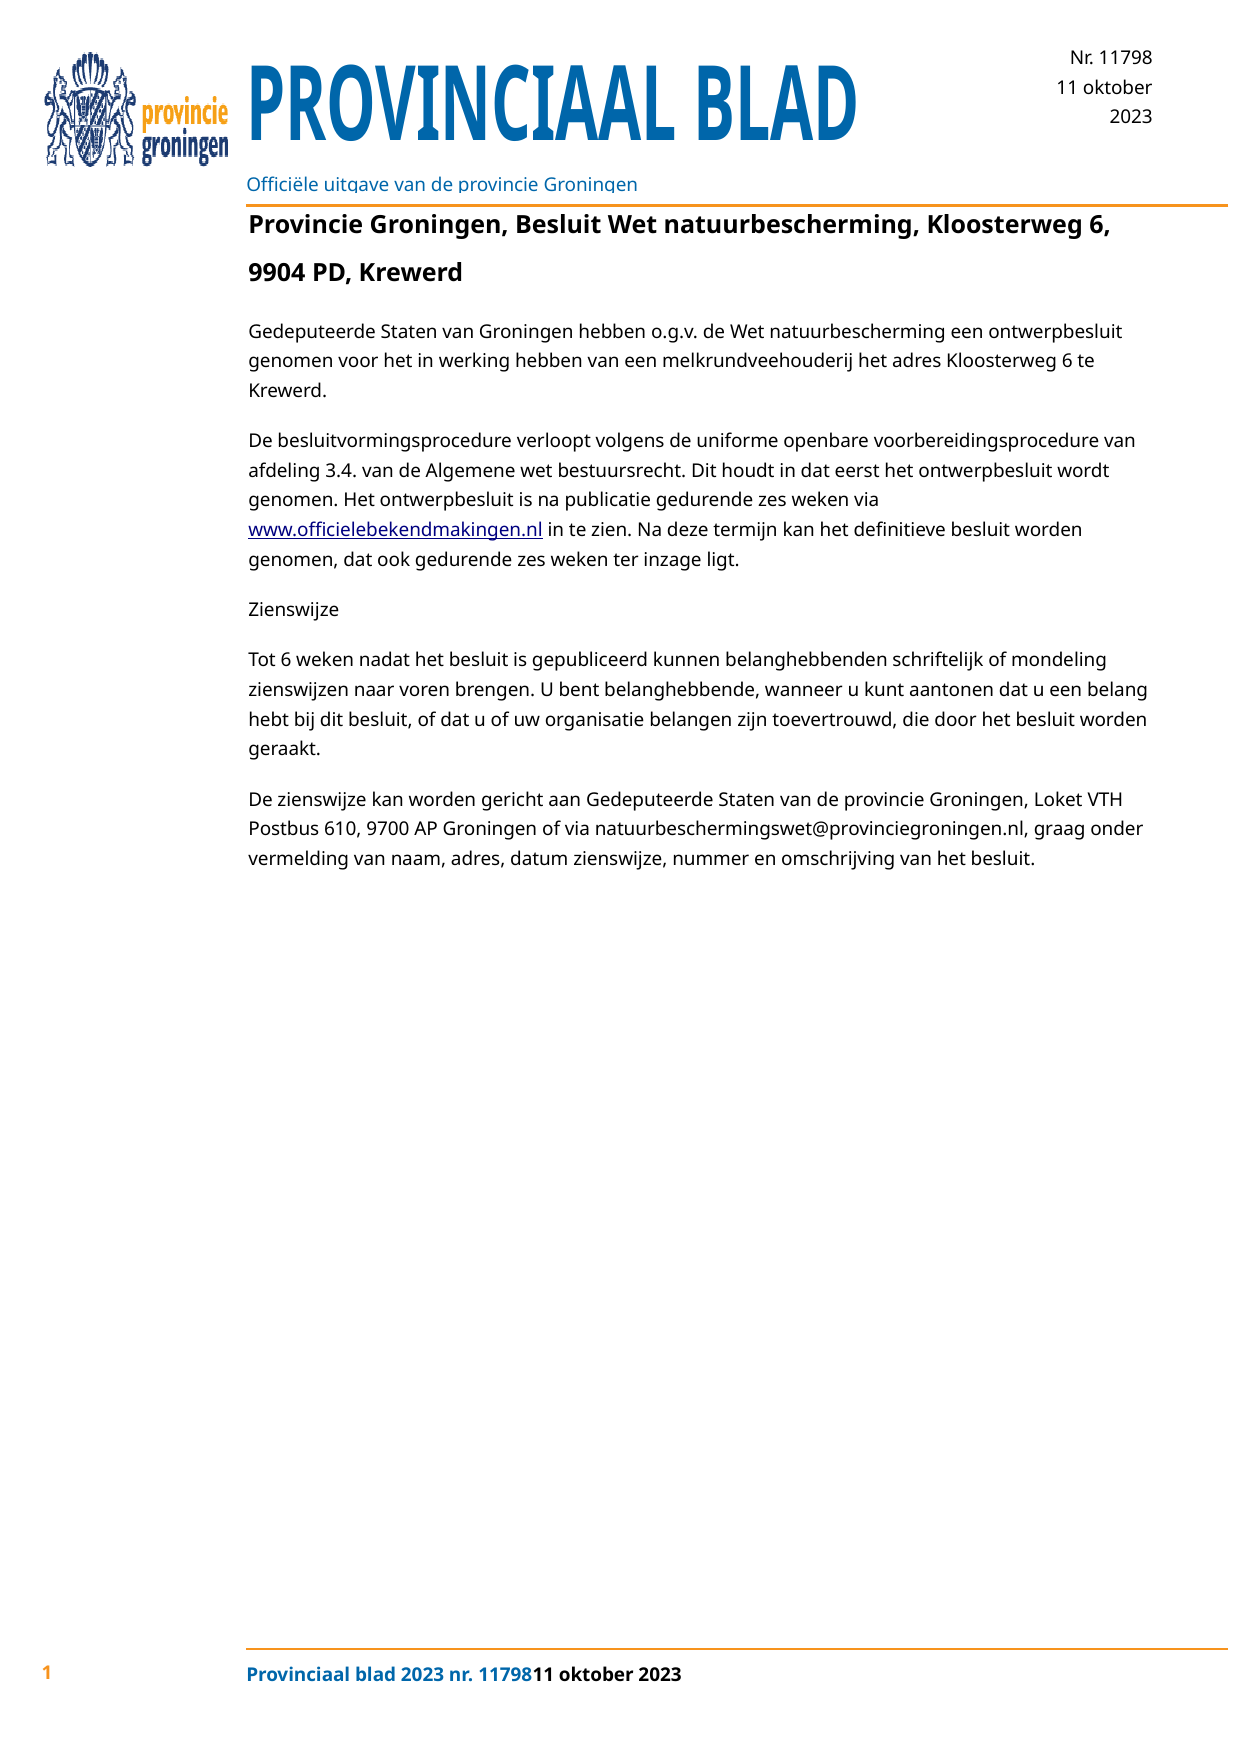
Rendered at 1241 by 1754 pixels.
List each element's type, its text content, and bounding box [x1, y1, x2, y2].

picture [41, 47, 231, 172]
text De zienswijze kan worden gericht aan Gedeputeerde Staten van de provincie Groningen, Loket VTH Postbus 610, 9700 AP Groningen of via natuurbeschermingswet@provinciegroningen.nl, graag onder vermelding van naam, adres, datum zienswijze, nummer en omschrijving van het besluit. [248, 786, 1152, 871]
text Provincie Groningen, Besluit Wet natuurbescherming, Kloosterweg 6, 9904 PD, Krewerd [248, 207, 1152, 288]
text Gedeputeerde Staten van Groningen hebben o.g.v. de Wet natuurbescherming een ontwerpbesluit genomen voor het in werking hebben van een melkrundveehouderij het adres Kloosterweg 6 te Krewerd. [248, 318, 1152, 403]
text Tot 6 weken nadat het besluit is gepubliceerd kunnen belanghebbenden schriftelijk of mondeling zienswijzen naar voren brengen. U bent belanghebbende, wanneer u kunt aantonen dat u een belang hebt bij dit besluit, of dat u of uw organisatie belangen zijn toevertrouwd, die door het besluit worden geraakt. [248, 647, 1152, 761]
text De besluitvormingsprocedure verloopt volgens de uniforme openbare voorbereidingsprocedure van afdeling 3.4. van de Algemene wet bestuursrecht. Dit houdt in dat eerst het ontwerpbesluit wordt genomen. Het ontwerpbesluit is na publicatie gedurende zes weken via www.officielebekendmakingen.nl in te zien. Na deze termijn kan het definitieve besluit worden genomen, dat ook gedurende zes weken ter inzage ligt. [248, 427, 1152, 572]
text Zienswijze [248, 596, 1152, 622]
